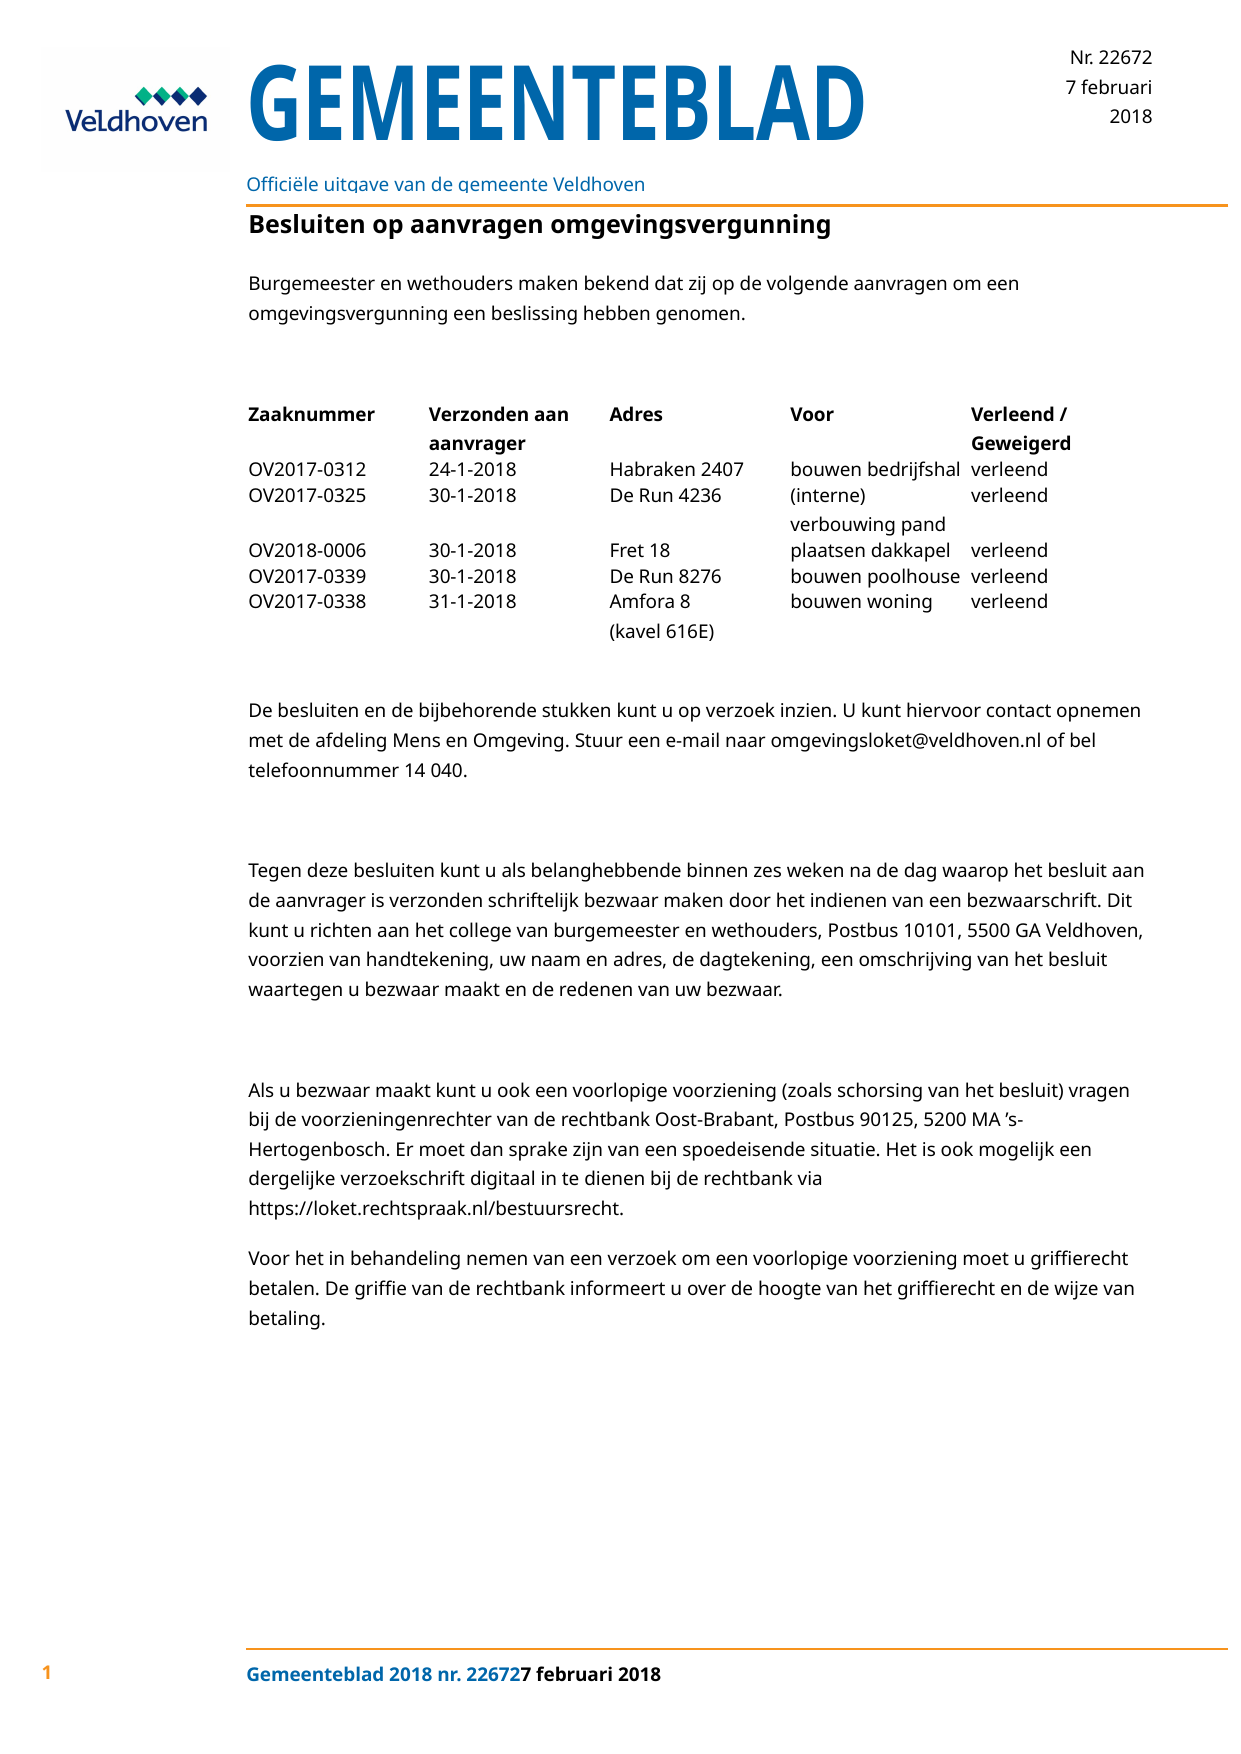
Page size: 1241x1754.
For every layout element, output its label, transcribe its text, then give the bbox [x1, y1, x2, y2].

table_cell verleend [971, 537, 1152, 563]
table_cell 31-1-2018 [429, 589, 609, 644]
table_cell Habraken 2407 [609, 456, 790, 482]
table_cell 30-1-2018 [429, 482, 609, 537]
table_cell De Run 8276 [609, 563, 790, 589]
table_cell Fret 18 [609, 537, 790, 563]
table_cell OV2017-0312 [248, 456, 429, 482]
text Tegen deze besluiten kunt u als belanghebbende binnen zes weken na de dag waarop het besluit aan de aanvrager is verzonden schriftelijk bezwaar maken door het indienen van een bezwaarschrift. Dit kunt u richten aan het college van burgemeester en wethouders, Postbus 10101, 5500 GA Veldhoven, voorzien van handtekening, uw naam en adres, de dagtekening, een omschrijving van het besluit waartegen u bezwaar maakt en de redenen van uw bezwaar. [248, 858, 1152, 1002]
table_header Zaaknummer [248, 401, 429, 456]
table_header Verleend / Geweigerd [971, 401, 1152, 456]
text Besluiten op aanvragen omgevingsvergunning [248, 207, 1152, 241]
table_cell bouwen poolhouse [790, 563, 971, 589]
table_header Adres [609, 401, 790, 456]
table_cell verleend [971, 589, 1152, 644]
table_cell bouwen woning [790, 589, 971, 644]
text De besluiten en de bijbehorende stukken kunt u op verzoek inzien. U kunt hiervoor contact opnemen met de afdeling Mens en Omgeving. Stuur een e-mail naar omgevingsloket@veldhoven.nl of bel telefoonnummer 14 040. [248, 698, 1152, 782]
text Voor het in behandeling nemen van een verzoek om een voorlopige voorziening moet u griffierecht betalen. De griffie van de rechtbank informeert u over de hoogte van het griffierecht en de wijze van betaling. [248, 1246, 1152, 1330]
table_cell plaatsen dakkapel [790, 537, 971, 563]
table_cell 30-1-2018 [429, 563, 609, 589]
text Als u bezwaar maakt kunt u ook een voorlopige voorziening (zoals schorsing van het besluit) vragen bij de voorzieningenrechter van de rechtbank Oost-Brabant, Postbus 90125, 5200 MA ’s-Hertogenbosch. Er moet dan sprake zijn van een spoedeisende situatie. Het is ook mogelijk een dergelijke verzoekschrift digitaal in te dienen bij de rechtbank via https://loket.rechtspraak.nl/bestuursrecht. [248, 1077, 1152, 1221]
table_cell OV2018-0006 [248, 537, 429, 563]
table_cell Amfora 8 (kavel 616E) [609, 589, 790, 644]
table_cell (interne) verbouwing pand [790, 482, 971, 537]
table_cell OV2017-0339 [248, 563, 429, 589]
table_cell OV2017-0338 [248, 589, 429, 644]
table_header Voor [790, 401, 971, 456]
table_cell 24-1-2018 [429, 456, 609, 482]
table_cell verleend [971, 563, 1152, 589]
table_cell verleend [971, 456, 1152, 482]
table_cell De Run 4236 [609, 482, 790, 537]
table_header Verzonden aan aanvrager [429, 401, 609, 456]
table_cell bouwen bedrijfshal [790, 456, 971, 482]
text Burgemeester en wethouders maken bekend dat zij op de volgende aanvragen om een omgevingsvergunning een beslissing hebben genomen. [248, 270, 1152, 326]
picture [41, 47, 231, 172]
table_cell 30-1-2018 [429, 537, 609, 563]
table_cell OV2017-0325 [248, 482, 429, 537]
table_cell verleend [971, 482, 1152, 537]
